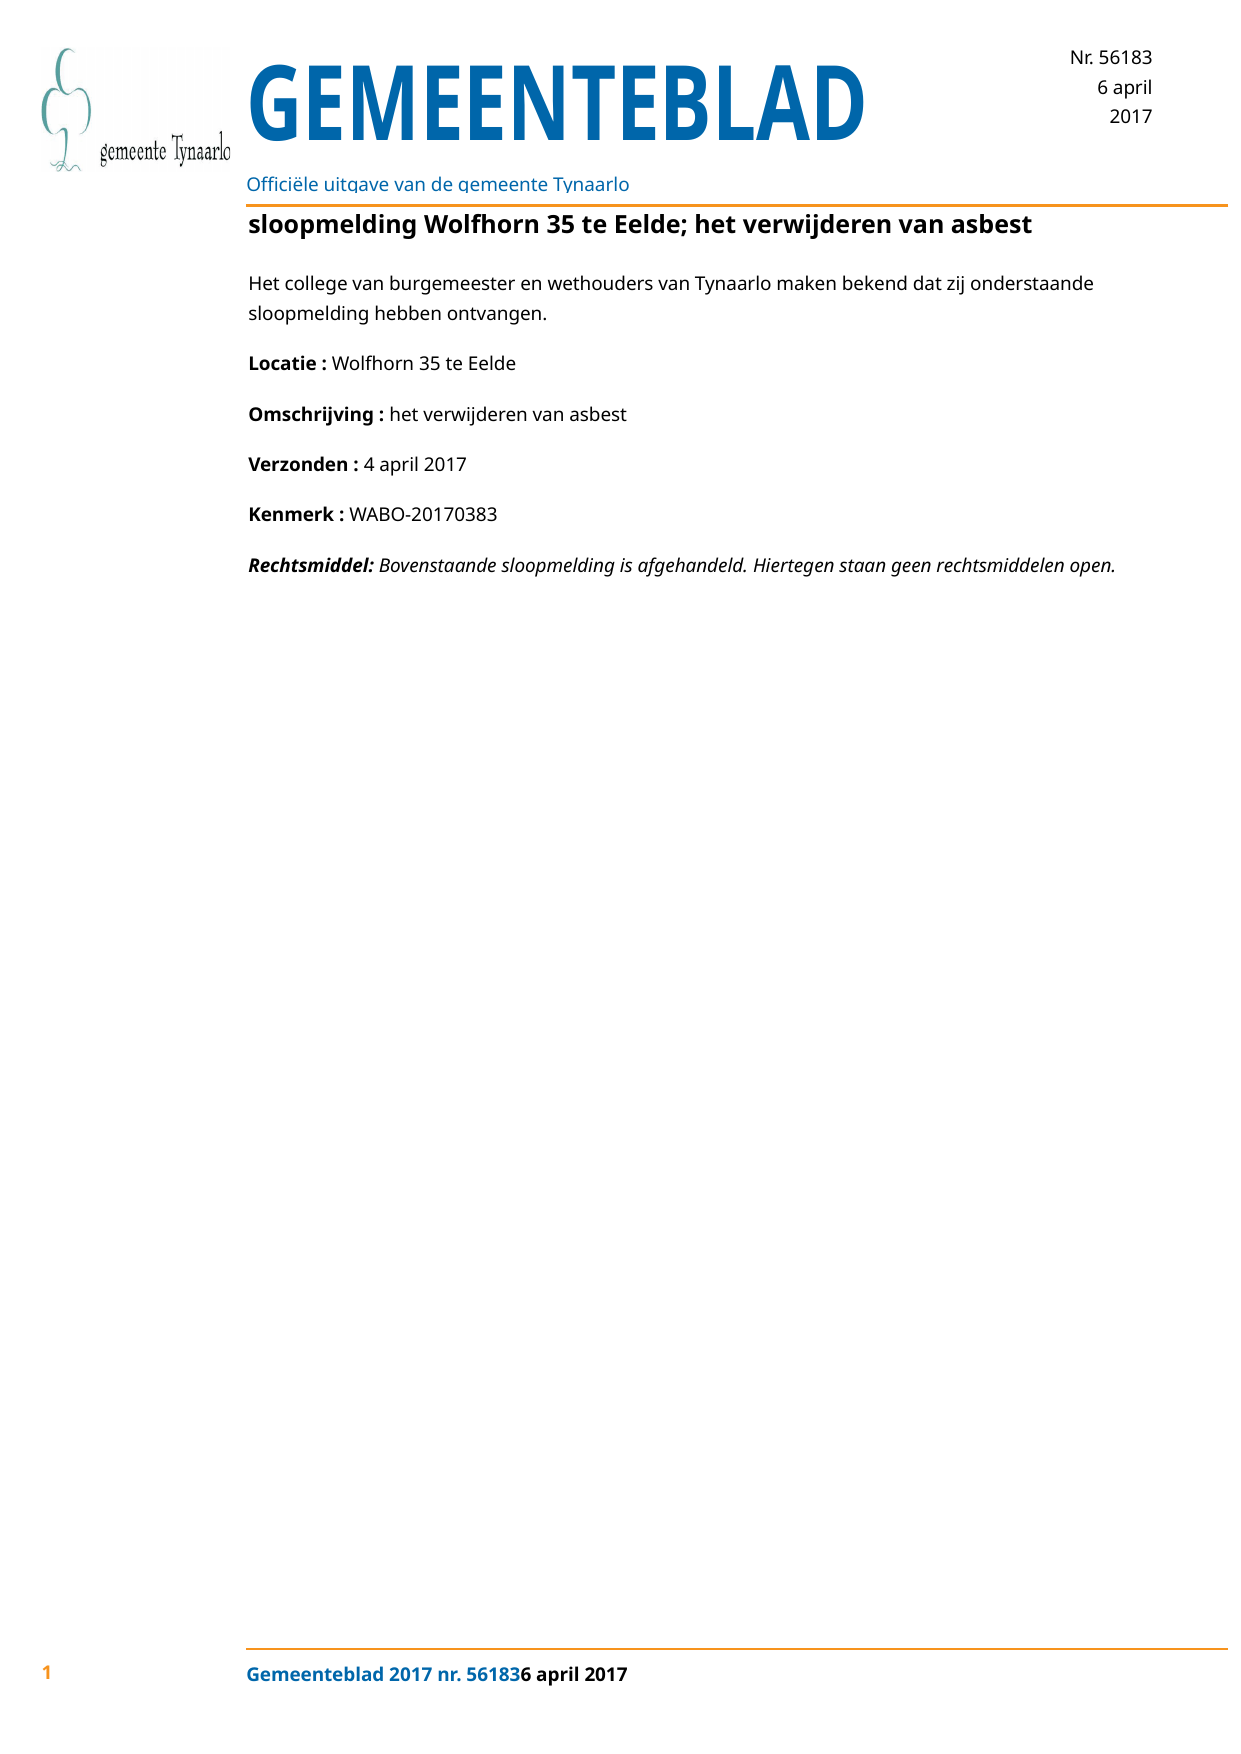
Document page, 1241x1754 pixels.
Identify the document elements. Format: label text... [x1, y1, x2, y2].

text Rechtsmiddel: Bovenstaande sloopmelding is afgehandeld. Hiertegen staan geen rechtsmiddelen open. [248, 552, 1152, 578]
picture [41, 47, 231, 172]
text sloopmelding Wolfhorn 35 te Eelde; het verwijderen van asbest [248, 207, 1152, 241]
text Verzonden : 4 april 2017 [248, 451, 1152, 477]
text Kenmerk : WABO-20170383 [248, 502, 1152, 527]
text Omschrijving : het verwijderen van asbest [248, 401, 1152, 426]
text Locatie : Wolfhorn 35 te Eelde [248, 350, 1152, 376]
text Het college van burgemeester en wethouders van Tynaarlo maken bekend dat zij onderstaande sloopmelding hebben ontvangen. [248, 270, 1152, 326]
